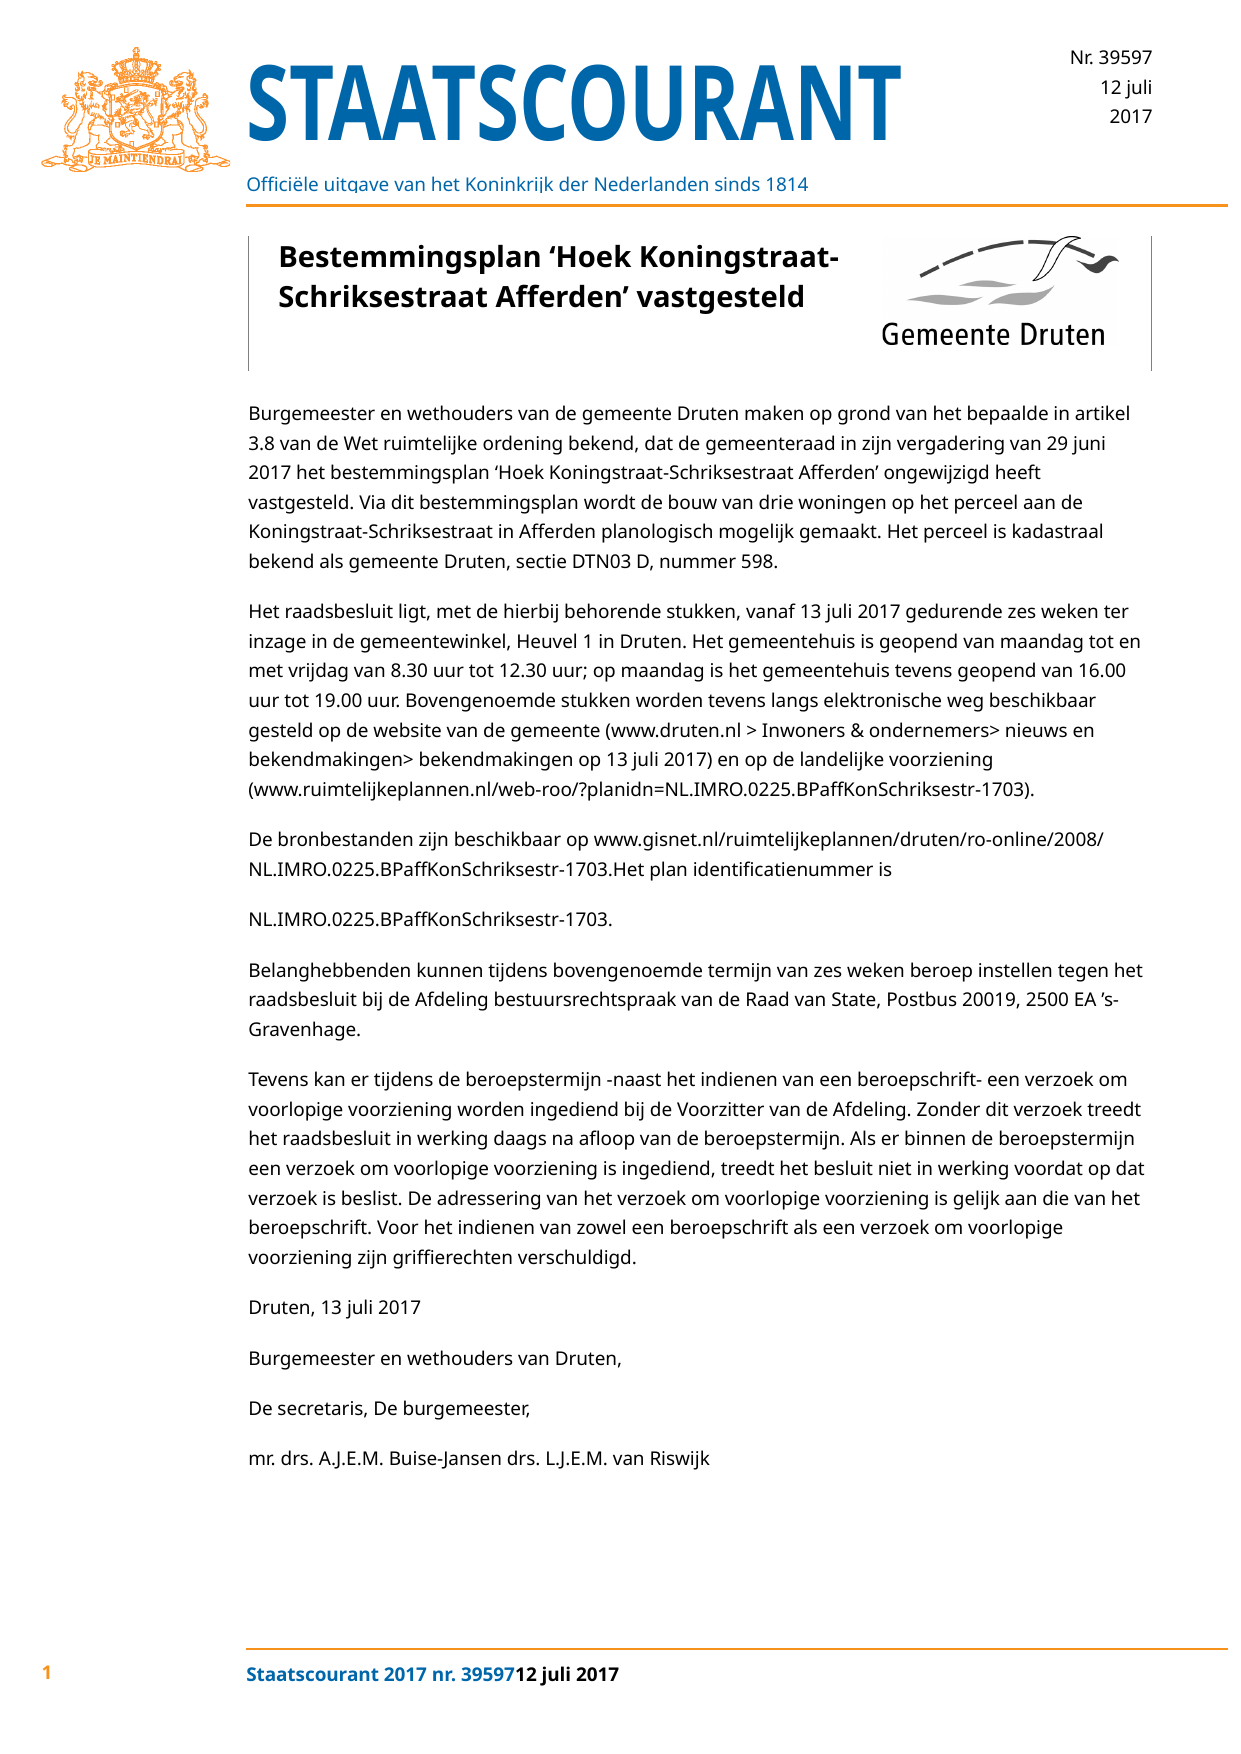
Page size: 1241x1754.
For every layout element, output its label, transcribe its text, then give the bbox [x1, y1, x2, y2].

picture [882, 236, 1119, 345]
text Druten, 13 juli 2017 [248, 1294, 1152, 1320]
table_header [850, 236, 1151, 371]
picture [41, 47, 231, 172]
text Het raadsbesluit ligt, met de hierbij behorende stukken, vanaf 13 juli 2017 gedurende zes weken ter inzage in de gemeentewinkel, Heuvel 1 in Druten. Het gemeentehuis is geopend van maandag tot en met vrijdag van 8.30 uur tot 12.30 uur; op maandag is het gemeentehuis tevens geopend van 16.00 uur tot 19.00 uur. Bovengenoemde stukken worden tevens langs elektronische weg beschikbaar gesteld op de website van de gemeente (www.druten.nl > Inwoners & ondernemers> nieuws en bekendmakingen> bekendmakingen op 13 juli 2017) en op de landelijke voorziening (www.ruimtelijkeplannen.nl/web-roo/?planidn=NL.IMRO.0225.BPaffKonSchriksestr-1703). [248, 598, 1152, 802]
table_header Bestemmingsplan ‘Hoek Koningstraat-Schriksestraat Afferden’ vastgesteld [249, 236, 850, 371]
text De secretaris, De burgemeester, [248, 1395, 1152, 1421]
text De bronbestanden zijn beschikbaar op www.gisnet.nl/ruimtelijkeplannen/druten/ro-online/2008/ NL.IMRO.0225.BPaffKonSchriksestr-1703.Het plan identificatienummer is [248, 826, 1152, 882]
text mr. drs. A.J.E.M. Buise-Jansen drs. L.J.E.M. van Riswijk [248, 1446, 1152, 1471]
text NL.IMRO.0225.BPaffKonSchriksestr-1703. [248, 906, 1152, 932]
text Belanghebbenden kunnen tijdens bovengenoemde termijn van zes weken beroep instellen tegen het raadsbesluit bij de Afdeling bestuursrechtspraak van de Raad van State, Postbus 20019, 2500 EA ’s-Gravenhage. [248, 957, 1152, 1042]
text Burgemeester en wethouders van de gemeente Druten maken op grond van het bepaalde in artikel 3.8 van de Wet ruimtelijke ordening bekend, dat de gemeenteraad in zijn vergadering van 29 juni 2017 het bestemmingsplan ‘Hoek Koningstraat-Schriksestraat Afferden’ ongewijzigd heeft vastgesteld. Via dit bestemmingsplan wordt de bouw van drie woningen op het perceel aan de Koningstraat-Schriksestraat in Afferden planologisch mogelijk gemaakt. Het perceel is kadastraal bekend als gemeente Druten, sectie DTN03 D, nummer 598. [248, 400, 1152, 574]
text Burgemeester en wethouders van Druten, [248, 1345, 1152, 1370]
text Tevens kan er tijdens de beroepstermijn -naast het indienen van een beroepschrift- een verzoek om voorlopige voorziening worden ingediend bij de Voorzitter van de Afdeling. Zonder dit verzoek treedt het raadsbesluit in werking daags na afloop van de beroepstermijn. Als er binnen de beroepstermijn een verzoek om voorlopige voorziening is ingediend, treedt het besluit niet in werking voordat op dat verzoek is beslist. De adressering van het verzoek om voorlopige voorziening is gelijk aan die van het beroepschrift. Voor het indienen van zowel een beroepschrift als een verzoek om voorlopige voorziening zijn griffierechten verschuldigd. [248, 1066, 1152, 1269]
